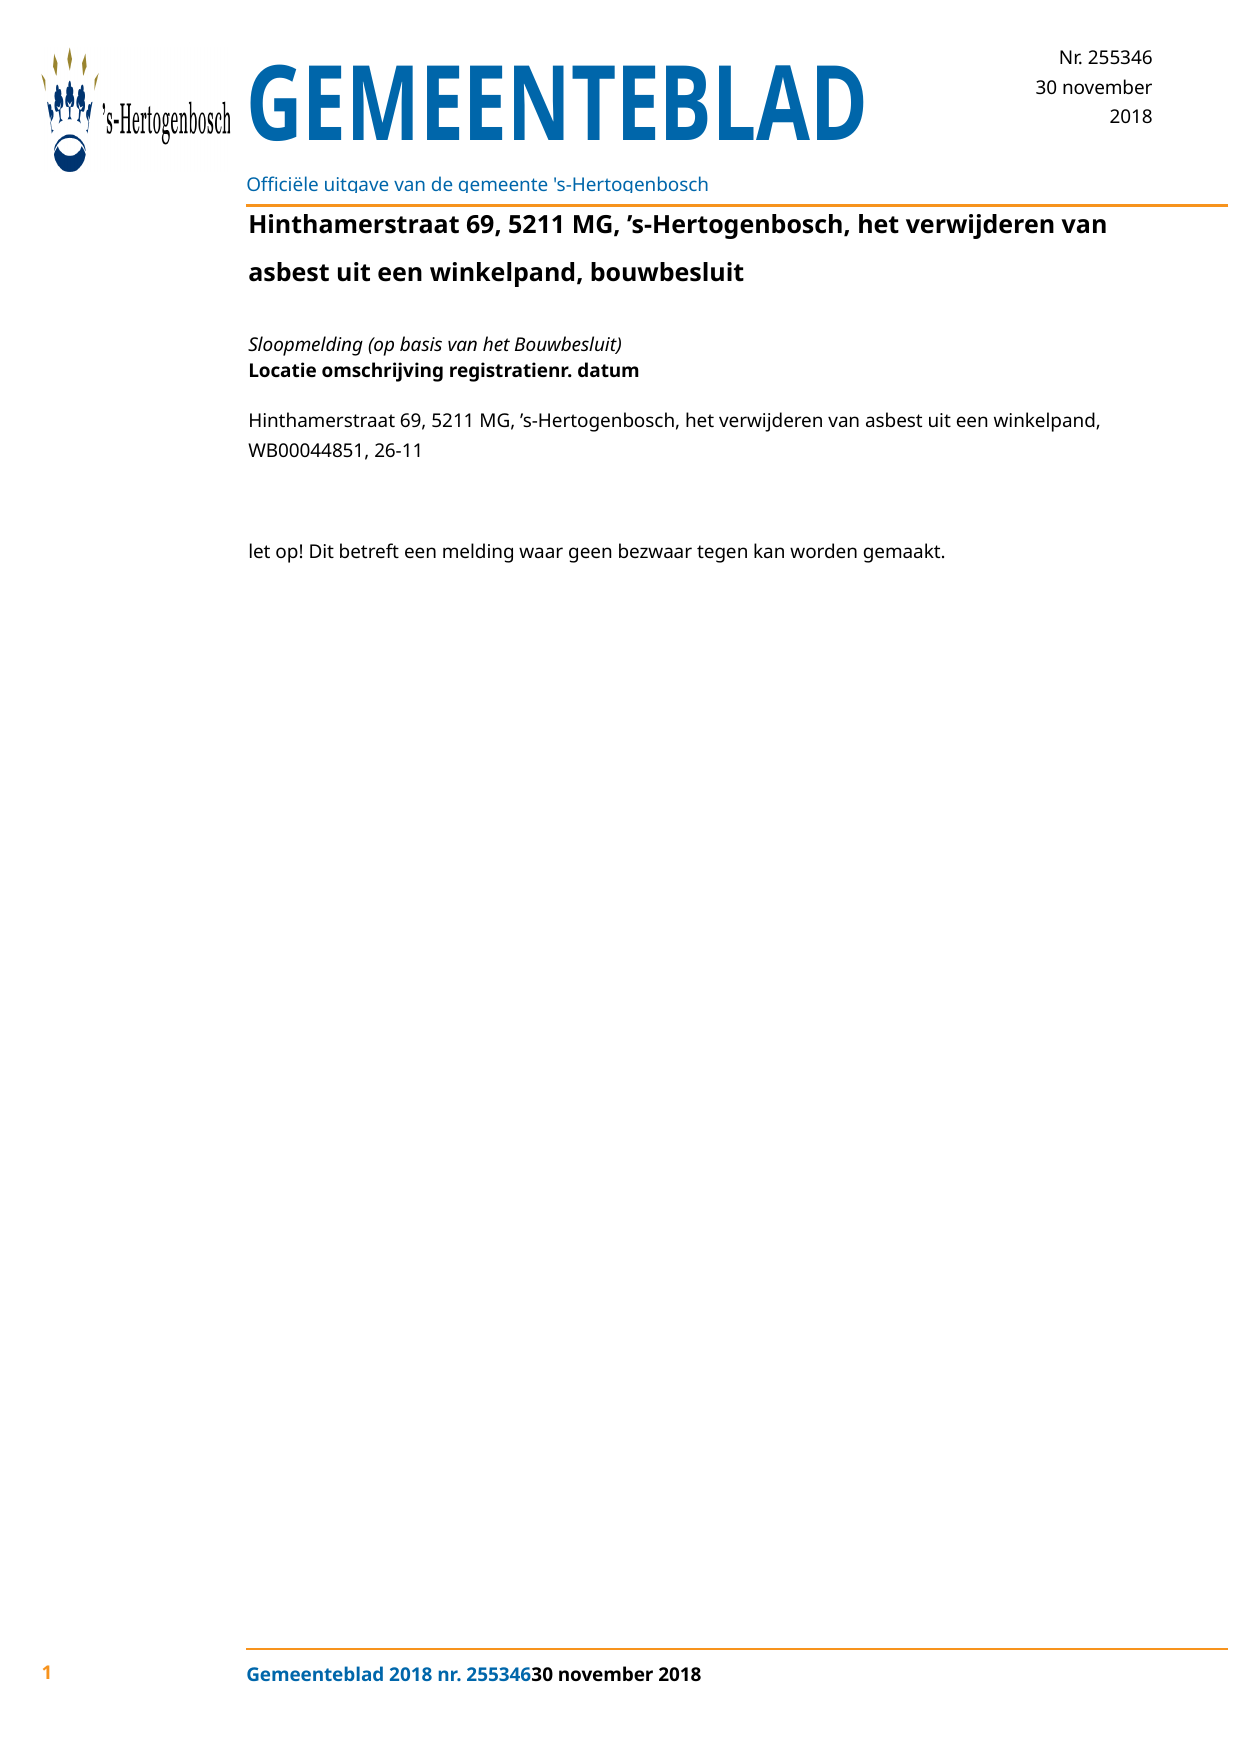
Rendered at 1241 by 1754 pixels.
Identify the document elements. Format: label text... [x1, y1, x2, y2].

text Hinthamerstraat 69, 5211 MG, ’s-Hertogenbosch, het verwijderen van asbest uit een winkelpand, bouwbesluit [248, 207, 1152, 288]
picture [41, 47, 231, 172]
text let op! Dit betreft een melding waar geen bezwaar tegen kan worden gemaakt. [248, 538, 1152, 564]
text Hinthamerstraat 69, 5211 MG, ’s-Hertogenbosch, het verwijderen van asbest uit een winkelpand, WB00044851, 26-11 [248, 408, 1152, 463]
text Sloopmelding (op basis van het Bouwbesluit) [248, 331, 1152, 357]
text Locatie omschrijving registratienr. datum [248, 357, 1152, 383]
